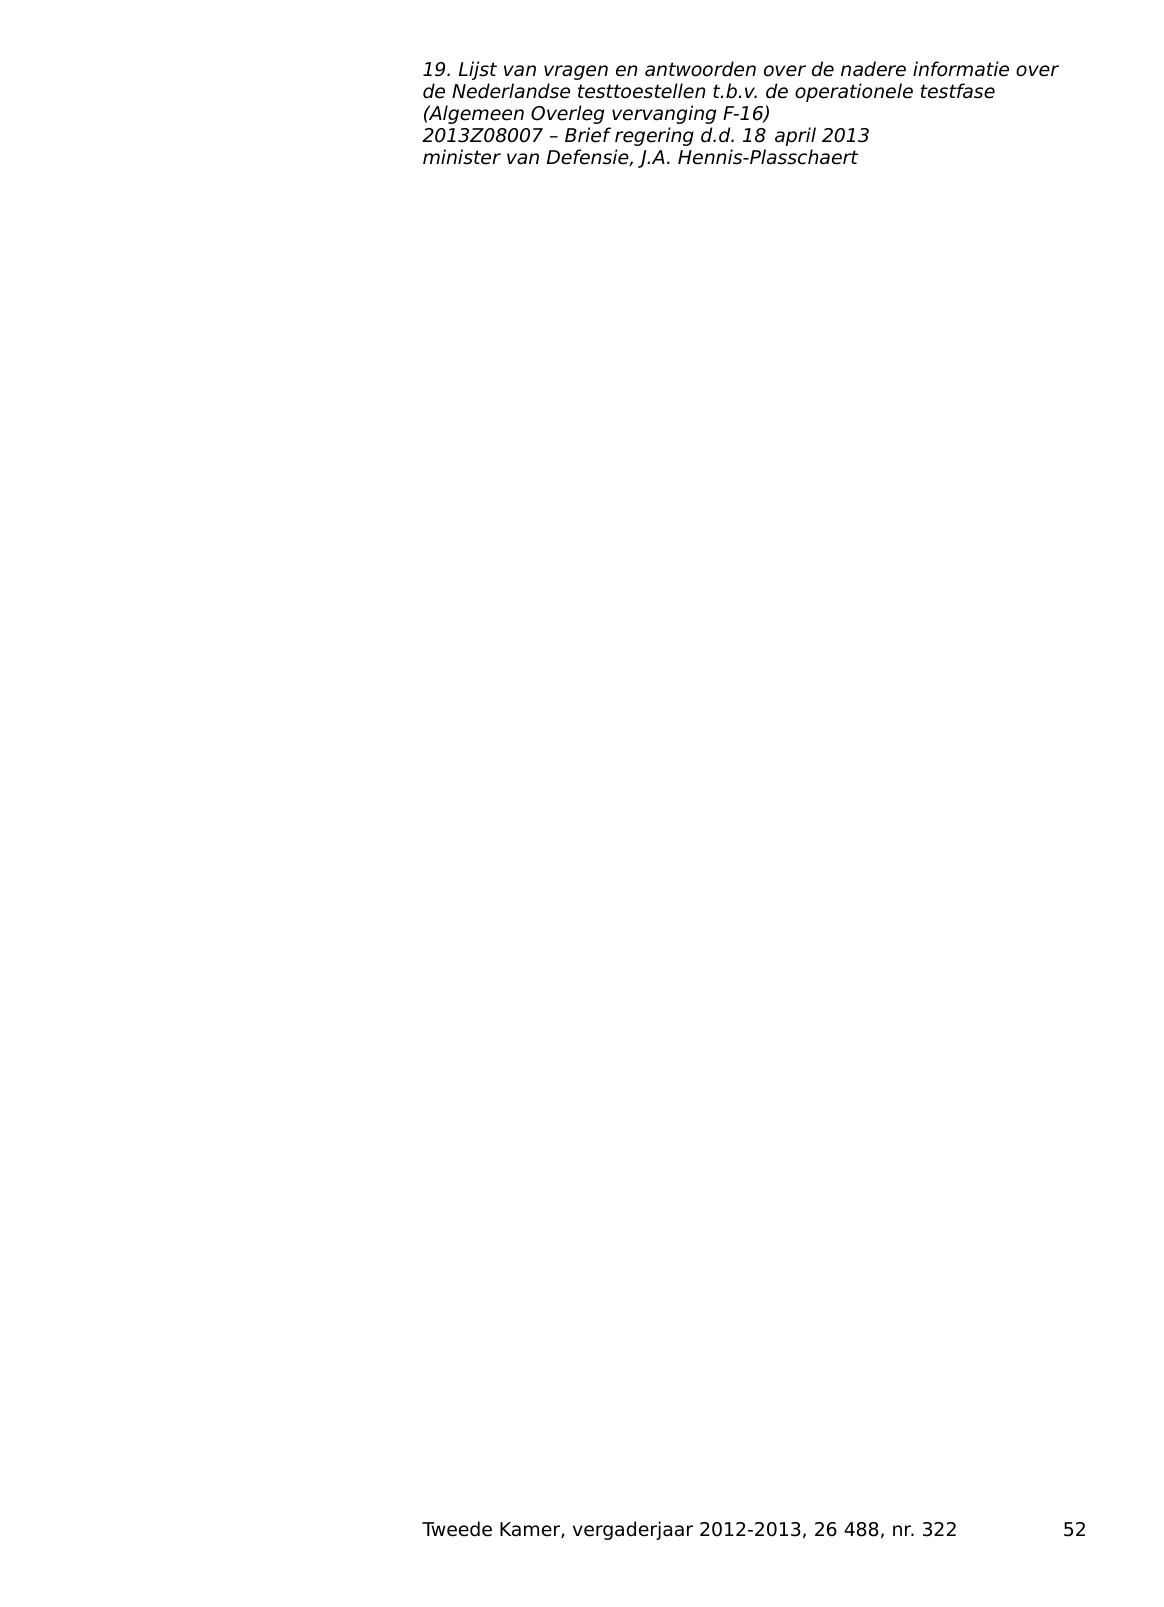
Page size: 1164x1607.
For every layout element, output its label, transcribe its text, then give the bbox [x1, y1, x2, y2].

text 2013Z08007 – Brief regering d.d. 18 april 2013 [422, 125, 1087, 147]
text 19. Lijst van vragen en antwoorden over de nadere informatie over de Nederlandse testtoestellen t.b.v. de operationele testfase (Algemeen Overleg vervanging F-16) [422, 59, 1087, 125]
text minister van Defensie, J.A. Hennis-Plasschaert [422, 147, 1087, 169]
